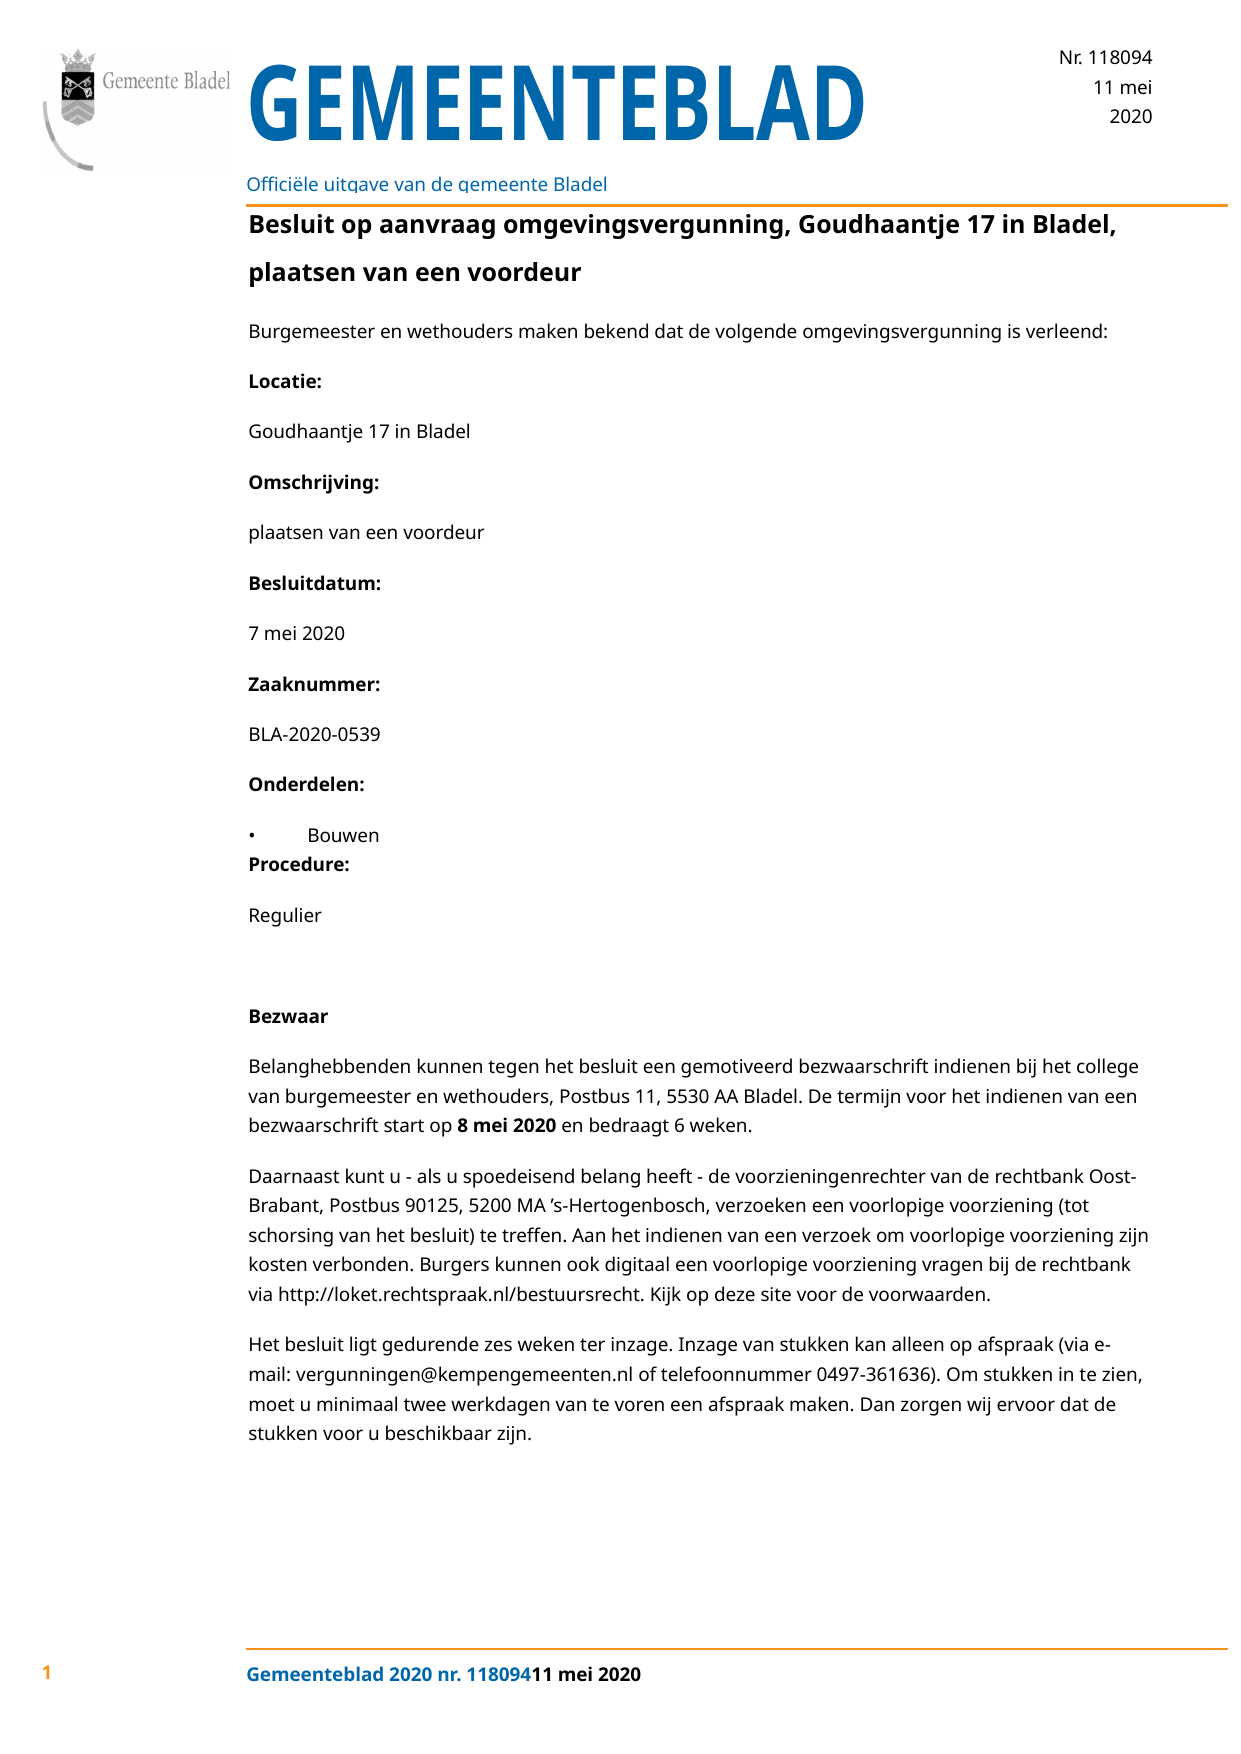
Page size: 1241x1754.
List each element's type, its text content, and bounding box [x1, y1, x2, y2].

text plaatsen van een voordeur [248, 519, 1152, 545]
text Goudhaantje 17 in Bladel [248, 419, 1152, 444]
text Besluitdatum: [248, 570, 1152, 596]
text Bezwaar [248, 1003, 1152, 1029]
text Burgemeester en wethouders maken bekend dat de volgende omgevingsvergunning is verleend: [248, 318, 1152, 344]
picture [41, 47, 231, 172]
text Zaaknummer: [248, 671, 1152, 697]
text 7 mei 2020 [248, 620, 1152, 646]
text Locatie: [248, 368, 1152, 394]
text Onderdelen: [248, 772, 1152, 797]
text Besluit op aanvraag omgevingsvergunning, Goudhaantje 17 in Bladel, plaatsen van een voordeur [248, 207, 1152, 288]
text Regulier [248, 902, 1152, 928]
list Bouwen [248, 822, 1152, 848]
text Belanghebbenden kunnen tegen het besluit een gemotiveerd bezwaarschrift indienen bij het college van burgemeester en wethouders, Postbus 11, 5530 AA Bladel. De termijn voor het indienen van een bezwaarschrift start op 8 mei 2020 en bedraagt 6 weken. [248, 1053, 1152, 1138]
text BLA-2020-0539 [248, 721, 1152, 747]
text Omschrijving: [248, 469, 1152, 495]
text Het besluit ligt gedurende zes weken ter inzage. Inzage van stukken kan alleen op afspraak (via e-mail: vergunningen@kempengemeenten.nl of telefoonnummer 0497-361636). Om stukken in te zien, moet u minimaal twee werkdagen van te voren een afspraak maken. Dan zorgen wij ervoor dat de stukken voor u beschikbaar zijn. [248, 1332, 1152, 1446]
text Daarnaast kunt u - als u spoedeisend belang heeft - de voorzieningenrechter van de rechtbank Oost-Brabant, Postbus 90125, 5200 MA ’s-Hertogenbosch, verzoeken een voorlopige voorziening (tot schorsing van het besluit) te treffen. Aan het indienen van een verzoek om voorlopige voorziening zijn kosten verbonden. Burgers kunnen ook digitaal een voorlopige voorziening vragen bij de rechtbank via http://loket.rechtspraak.nl/bestuursrecht. Kijk op deze site voor de voorwaarden. [248, 1163, 1152, 1307]
text Procedure: [248, 852, 1152, 877]
